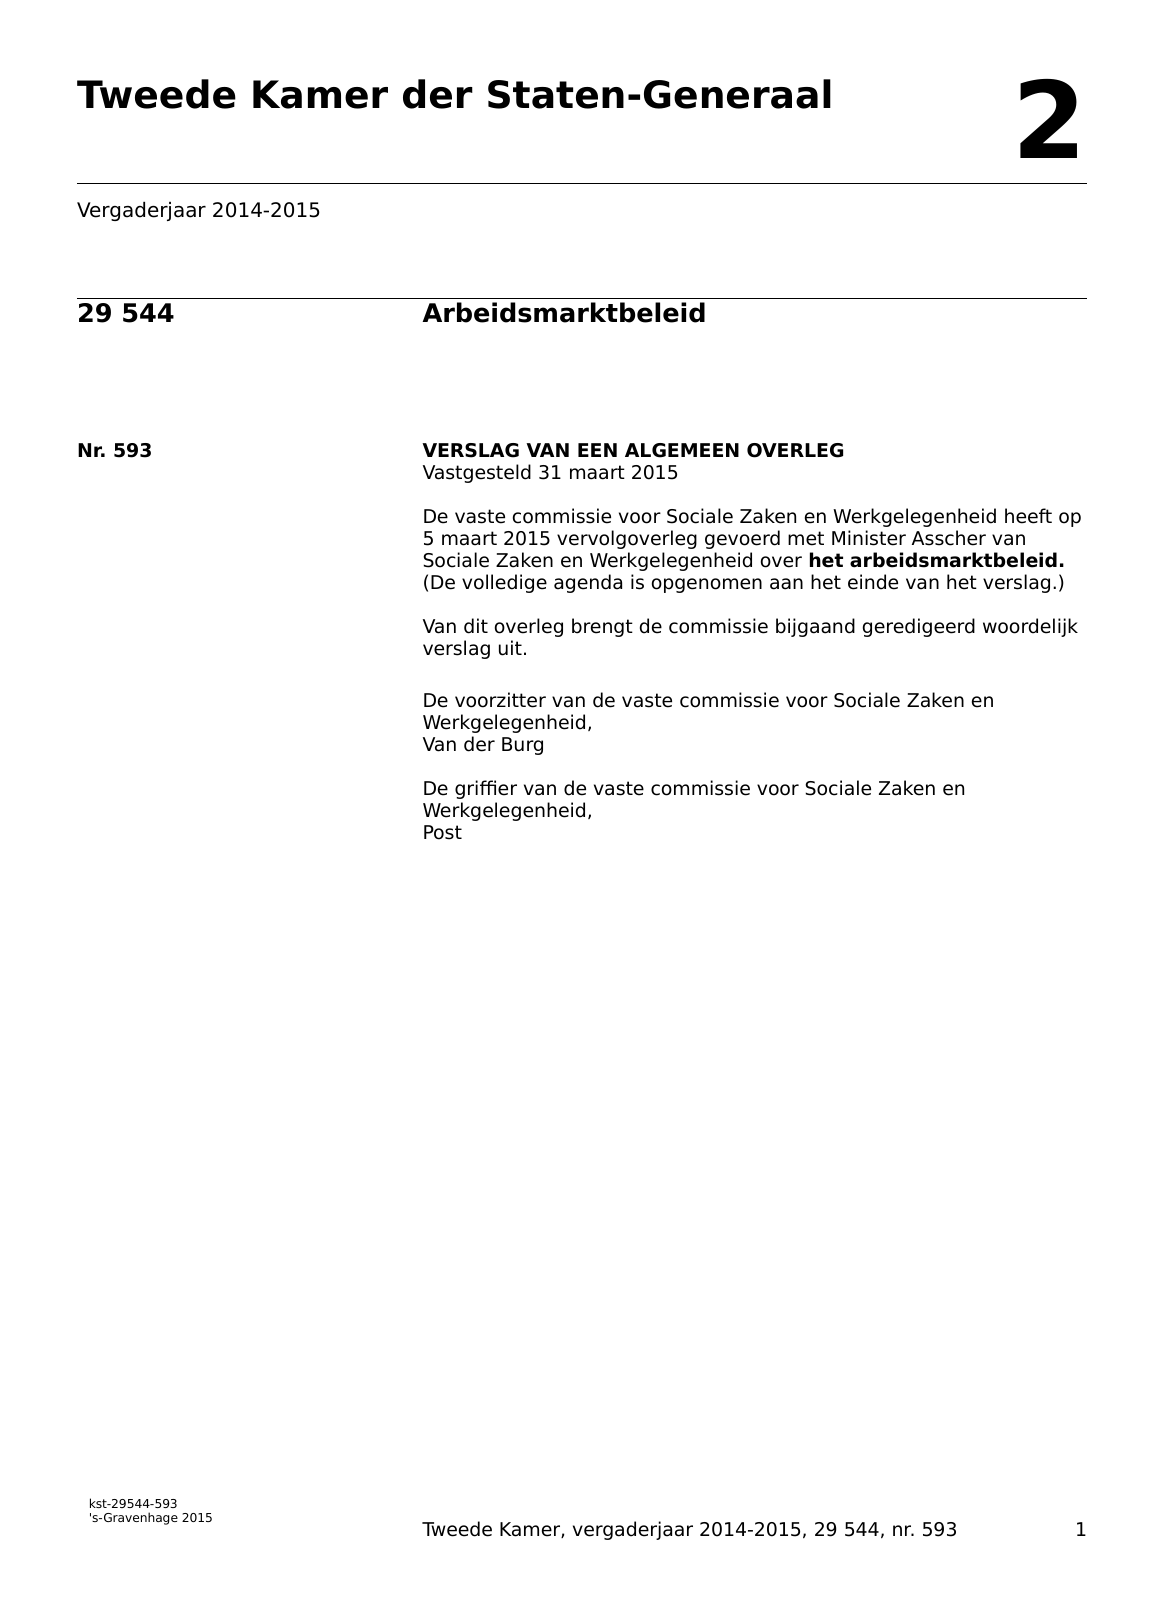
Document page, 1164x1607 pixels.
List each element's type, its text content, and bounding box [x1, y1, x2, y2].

subtitle Nr. 593 VERSLAG VAN EEN ALGEMEEN OVERLEG [77, 440, 1087, 462]
text (De volledige agenda is opgenomen aan het einde van het verslag.) [422, 572, 1087, 594]
table_header Tweede Kamer der Staten-Generaal [77, 59, 886, 183]
text De voorzitter van de vaste commissie voor Sociale Zaken en Werkgelegenheid, Van der Burg [422, 690, 1087, 756]
text Vastgesteld 31 maart 2015 [422, 462, 1087, 484]
text De griffier van de vaste commissie voor Sociale Zaken en Werkgelegenheid, Post [422, 778, 1087, 844]
table_cell Vergaderjaar 2014-2015 [77, 184, 1087, 298]
table_header 2 [886, 59, 1087, 183]
text 's-Gravenhage 2015 [88, 1511, 323, 1525]
text Van dit overleg brengt de commissie bijgaand geredigeerd woordelijk verslag uit. [422, 616, 1087, 660]
text kst-29544-593 [88, 1497, 323, 1511]
text De vaste commissie voor Sociale Zaken en Werkgelegenheid heeft op 5 maart 2015 vervolgoverleg gevoerd met Minister Asscher van Sociale Zaken en Werkgelegenheid over het arbeidsmarktbeleid. [422, 506, 1087, 572]
subtitle 29 544 Arbeidsmarktbeleid [77, 299, 1087, 329]
